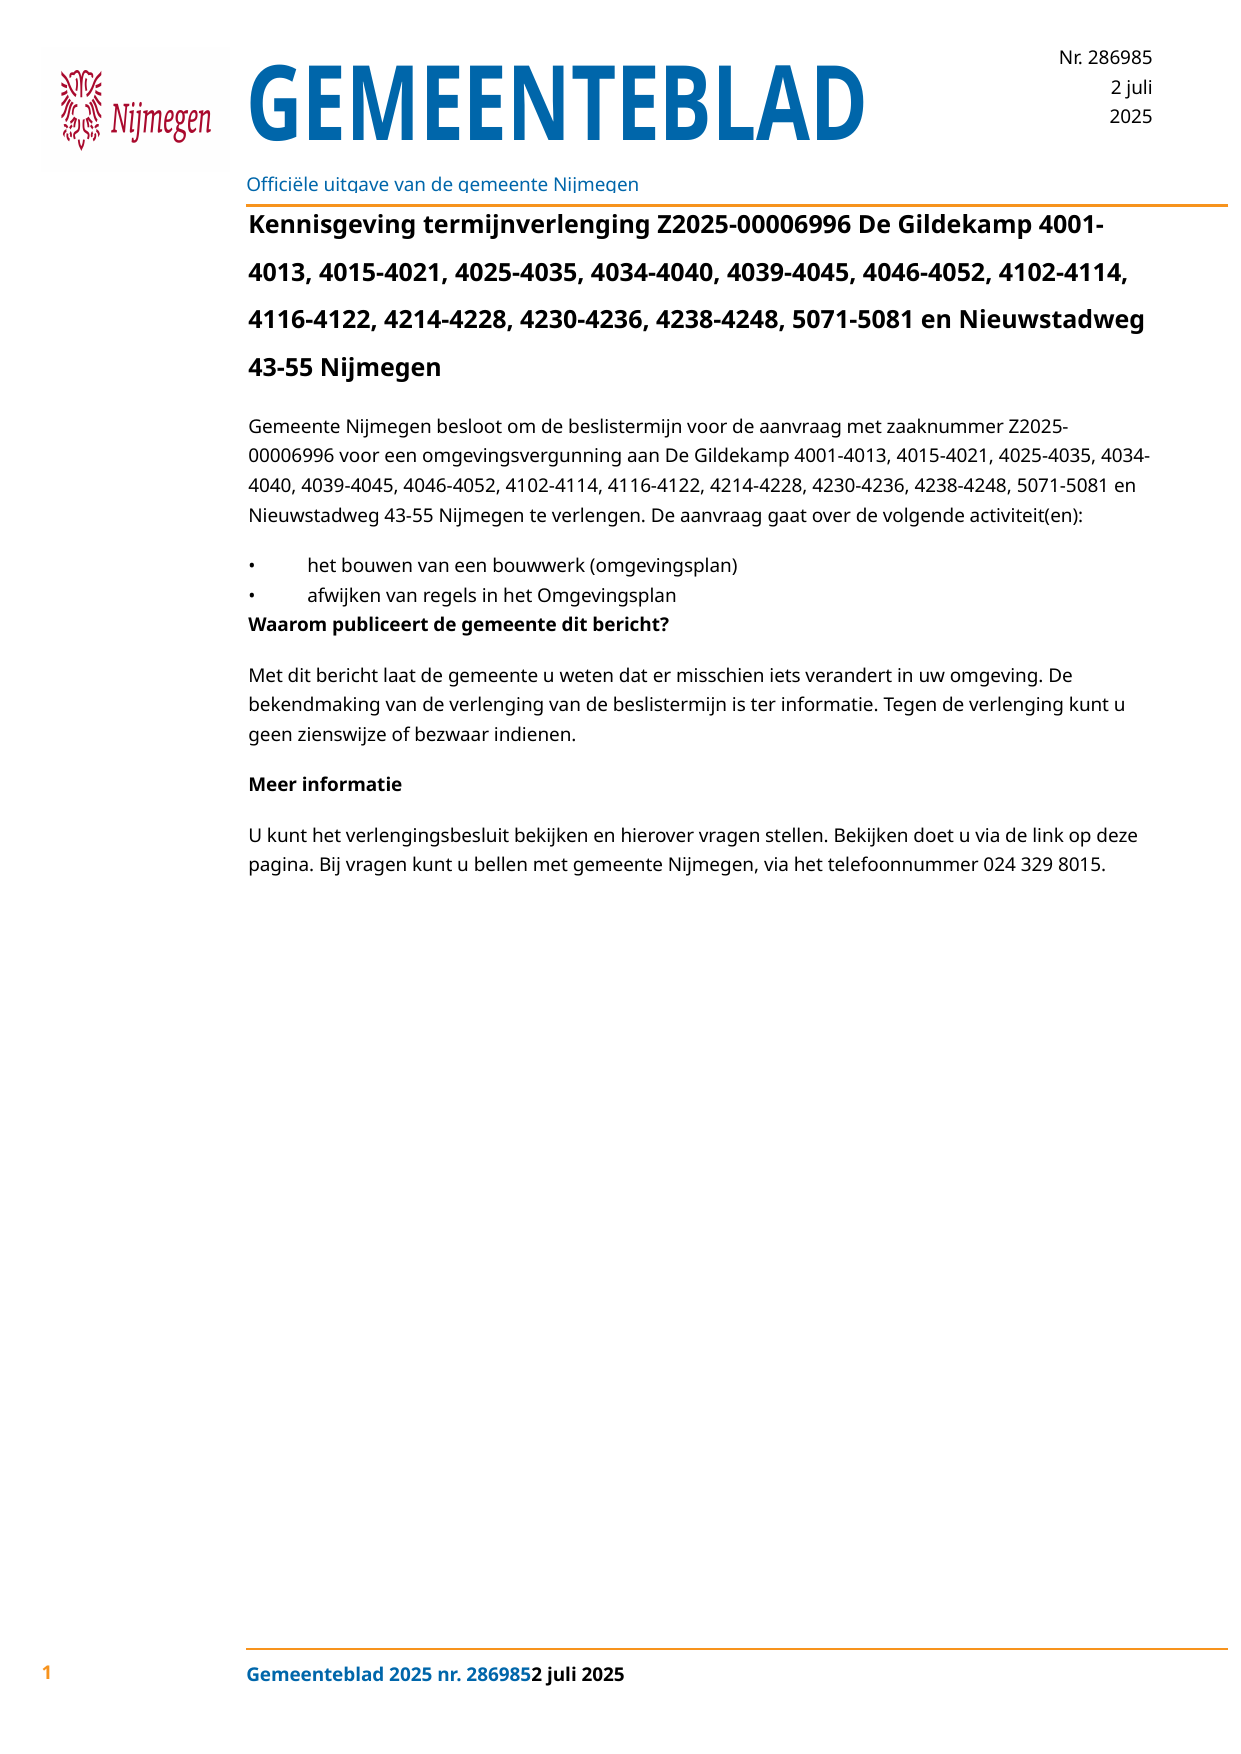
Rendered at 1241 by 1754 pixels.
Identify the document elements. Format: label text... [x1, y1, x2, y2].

text Met dit bericht laat de gemeente u weten dat er misschien iets verandert in uw omgeving. De bekendmaking van de verlenging van de beslistermijn is ter informatie. Tegen de verlenging kunt u geen zienswijze of bezwaar indienen. [248, 662, 1152, 747]
text Kennisgeving termijnverlenging Z2025-00006996 De Gildekamp 4001-4013, 4015-4021, 4025-4035, 4034-4040, 4039-4045, 4046-4052, 4102-4114, 4116-4122, 4214-4228, 4230-4236, 4238-4248, 5071-5081 en Nieuwstadweg 43-55 Nijmegen [248, 207, 1152, 384]
text Waarom publiceert de gemeente dit bericht? [248, 611, 1152, 637]
text Meer informatie [248, 771, 1152, 797]
picture [41, 47, 231, 172]
list het bouwen van een bouwwerk (omgevingsplan) [248, 552, 1152, 578]
text U kunt het verlengingsbesluit bekijken en hierover vragen stellen. Bekijken doet u via de link op deze pagina. Bij vragen kunt u bellen met gemeente Nijmegen, via het telefoonnummer 024 329 8015. [248, 822, 1152, 877]
list afwijken van regels in het Omgevingsplan [248, 582, 1152, 608]
text Gemeente Nijmegen besloot om de beslistermijn voor de aanvraag met zaaknummer Z2025-00006996 voor een omgevingsvergunning aan De Gildekamp 4001-4013, 4015-4021, 4025-4035, 4034-4040, 4039-4045, 4046-4052, 4102-4114, 4116-4122, 4214-4228, 4230-4236, 4238-4248, 5071-5081 en Nieuwstadweg 43-55 Nijmegen te verlengen. De aanvraag gaat over de volgende activiteit(en): [248, 413, 1152, 528]
